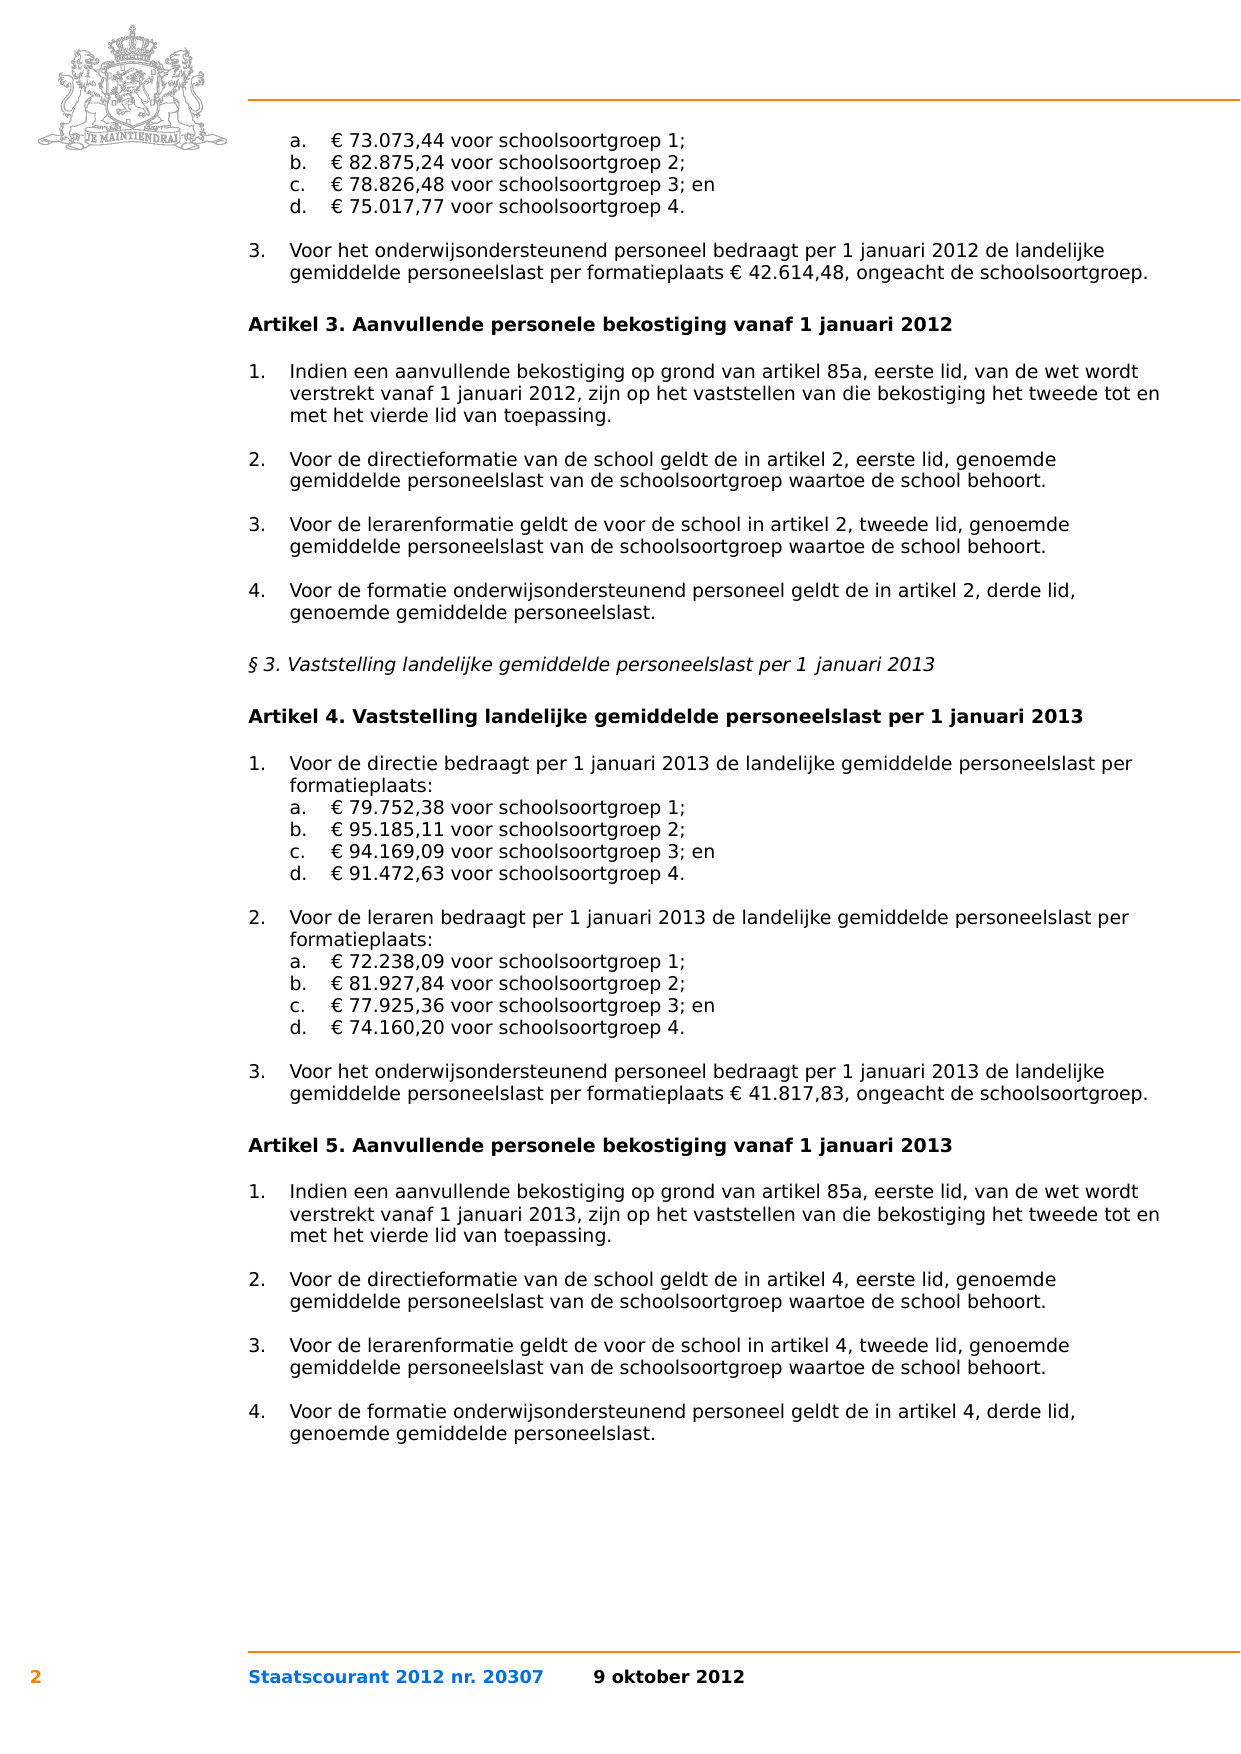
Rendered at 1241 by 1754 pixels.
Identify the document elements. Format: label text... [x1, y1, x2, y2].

text 3. Voor de lerarenformatie geldt de voor de school in artikel 4, tweede lid, genoemde gemiddelde personeelslast van de schoolsoortgroep waartoe de school behoort. [248, 1335, 1163, 1379]
text 1. Voor de directie bedraagt per 1 januari 2013 de landelijke gemiddelde personeelslast per formatieplaats: [248, 753, 1163, 797]
text c. € 94.169,09 voor schoolsoortgroep 3; en [289, 841, 1163, 863]
text 3. Voor het onderwijsondersteunend personeel bedraagt per 1 januari 2013 de landelijke gemiddelde personeelslast per formatieplaats € 41.817,83, ongeacht de schoolsoortgroep. [248, 1061, 1163, 1104]
text b. € 82.875,24 voor schoolsoortgroep 2; [289, 152, 1163, 174]
text b. € 81.927,84 voor schoolsoortgroep 2; [289, 973, 1163, 995]
text 1. Indien een aanvullende bekostiging op grond van artikel 85a, eerste lid, van de wet wordt verstrekt vanaf 1 januari 2012, zijn op het vaststellen van die bekostiging het tweede tot en met het vierde lid van toepassing. [248, 361, 1163, 427]
text 2. Voor de directieformatie van de school geldt de in artikel 2, eerste lid, genoemde gemiddelde personeelslast van de schoolsoortgroep waartoe de school behoort. [248, 448, 1163, 492]
text a. € 72.238,09 voor schoolsoortgroep 1; [289, 951, 1163, 973]
text a. € 73.073,44 voor schoolsoortgroep 1; [289, 130, 1163, 152]
text d. € 91.472,63 voor schoolsoortgroep 4. [289, 863, 1163, 885]
text 2. Voor de directieformatie van de school geldt de in artikel 4, eerste lid, genoemde gemiddelde personeelslast van de schoolsoortgroep waartoe de school behoort. [248, 1269, 1163, 1313]
text d. € 75.017,77 voor schoolsoortgroep 4. [289, 196, 1163, 218]
text 1. Indien een aanvullende bekostiging op grond van artikel 85a, eerste lid, van de wet wordt verstrekt vanaf 1 januari 2013, zijn op het vaststellen van die bekostiging het tweede tot en met het vierde lid van toepassing. [248, 1181, 1163, 1247]
text d. € 74.160,20 voor schoolsoortgroep 4. [289, 1017, 1163, 1039]
subtitle Artikel 3. Aanvullende personele bekostiging vanaf 1 januari 2012 [248, 314, 1163, 336]
text 3. Voor het onderwijsondersteunend personeel bedraagt per 1 januari 2012 de landelijke gemiddelde personeelslast per formatieplaats € 42.614,48, ongeacht de schoolsoortgroep. [248, 240, 1163, 284]
subtitle Artikel 4. Vaststelling landelijke gemiddelde personeelslast per 1 januari 2013 [248, 706, 1163, 728]
picture [38, 25, 227, 150]
text 2. Voor de leraren bedraagt per 1 januari 2013 de landelijke gemiddelde personeelslast per formatieplaats: [248, 907, 1163, 951]
text 4. Voor de formatie onderwijsondersteunend personeel geldt de in artikel 4, derde lid, genoemde gemiddelde personeelslast. [248, 1401, 1163, 1445]
text b. € 95.185,11 voor schoolsoortgroep 2; [289, 819, 1163, 841]
text 3. Voor de lerarenformatie geldt de voor de school in artikel 2, tweede lid, genoemde gemiddelde personeelslast van de schoolsoortgroep waartoe de school behoort. [248, 514, 1163, 558]
text c. € 77.925,36 voor schoolsoortgroep 3; en [289, 995, 1163, 1017]
text a. € 79.752,38 voor schoolsoortgroep 1; [289, 797, 1163, 819]
subtitle § 3. Vaststelling landelijke gemiddelde personeelslast per 1 januari 2013 [248, 654, 1163, 676]
text c. € 78.826,48 voor schoolsoortgroep 3; en [289, 174, 1163, 196]
subtitle Artikel 5. Aanvullende personele bekostiging vanaf 1 januari 2013 [248, 1134, 1163, 1156]
text 4. Voor de formatie onderwijsondersteunend personeel geldt de in artikel 2, derde lid, genoemde gemiddelde personeelslast. [248, 580, 1163, 624]
